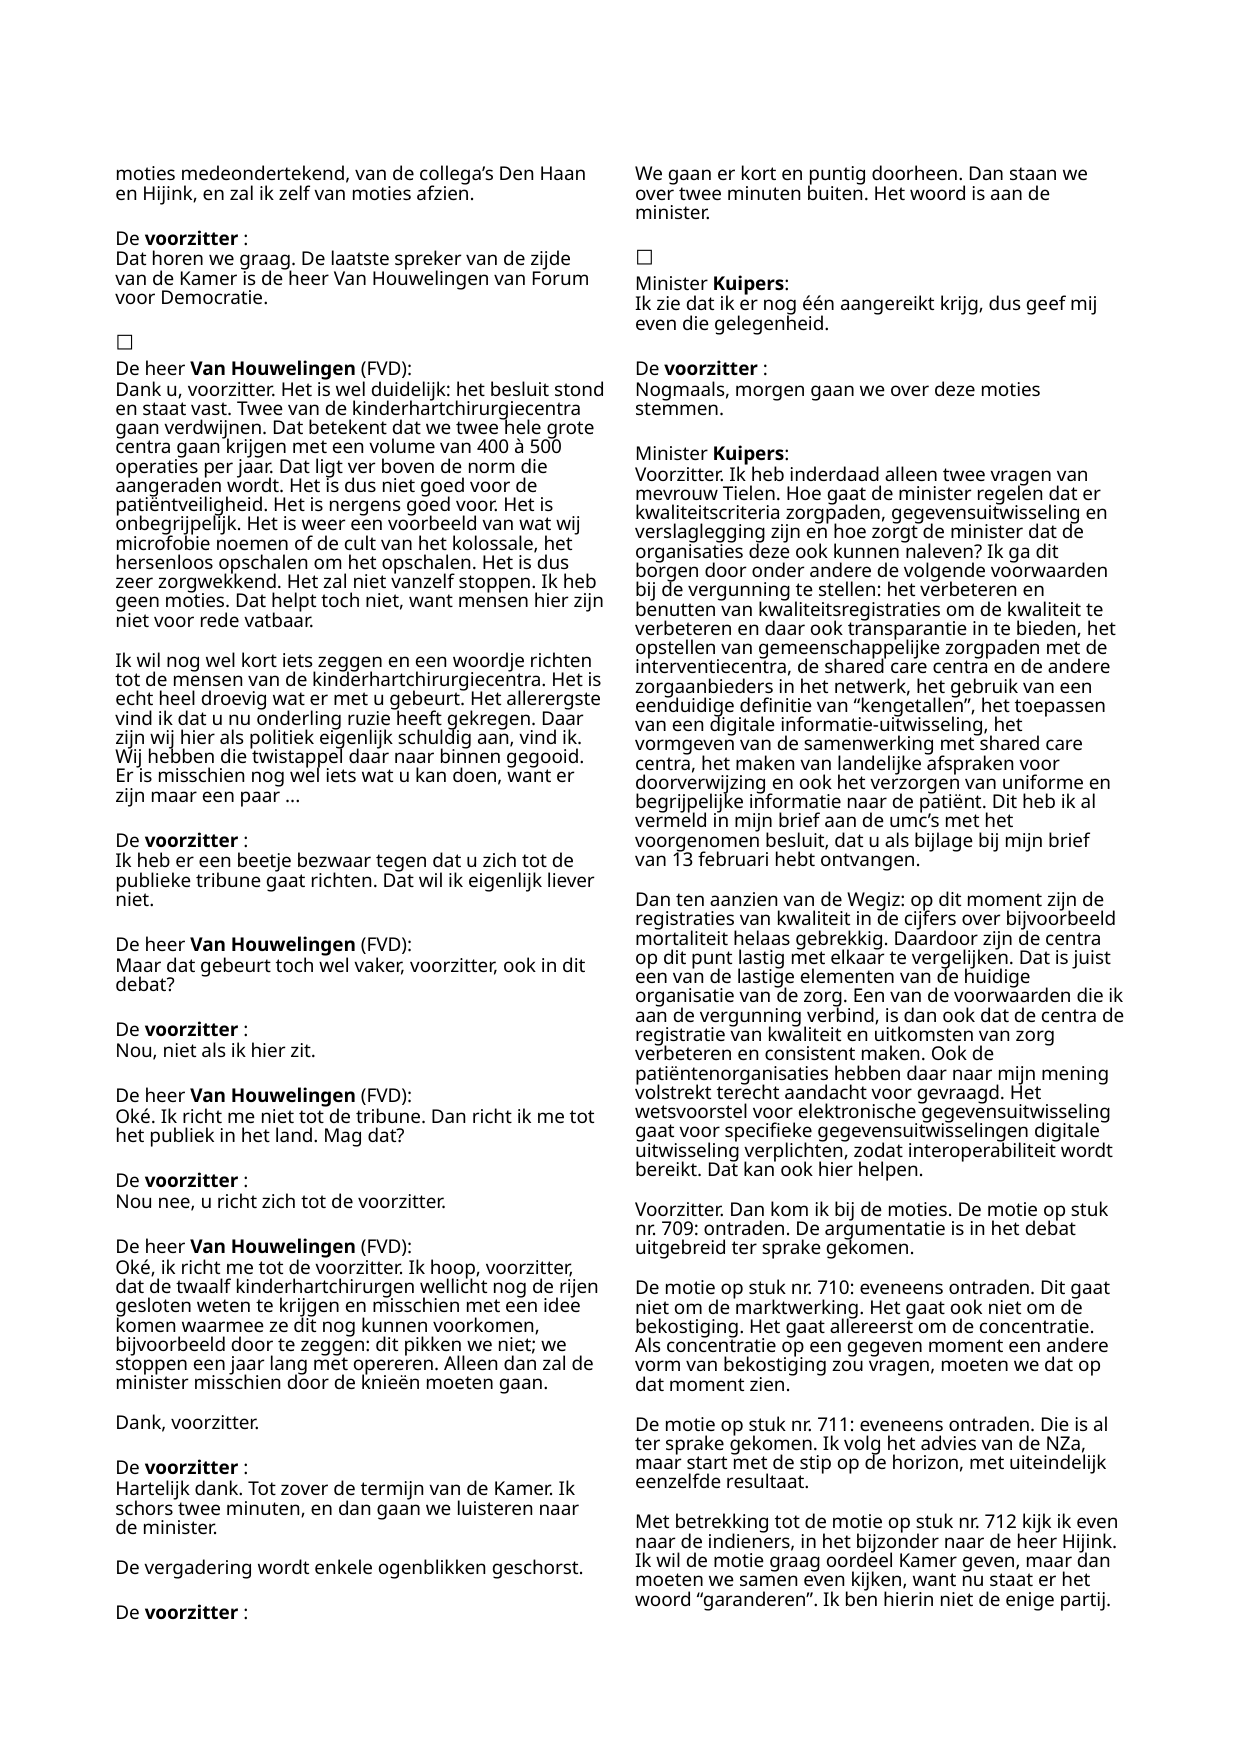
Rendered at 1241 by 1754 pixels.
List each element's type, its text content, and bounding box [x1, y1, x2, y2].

text De heer Van Houwelingen (FVD): [115, 1082, 605, 1108]
text Nou, niet als ik hier zit. [115, 1042, 605, 1061]
text De heer Van Houwelingen (FVD): [115, 355, 605, 381]
text Nogmaals, morgen gaan we over deze moties stemmen. [635, 381, 1125, 419]
text Dat horen we graag. De laatste spreker van de zijde van de Kamer is de heer Van Houwelingen van Forum voor Democratie. [115, 250, 605, 308]
text Ik heb er een beetje bezwaar tegen dat u zich tot de publieke tribune gaat richten. Dat wil ik eigenlijk liever niet. [115, 852, 605, 910]
text De motie op stuk nr. 710: eveneens ontraden. Dit gaat niet om de marktwerking. Het gaat ook niet om de bekostiging. Het gaat allereerst om de concentratie. Als concentratie op een gegeven moment een andere vorm van bekostiging zou vragen, moeten we dat op dat moment zien. [635, 1279, 1125, 1395]
text De heer Van Houwelingen (FVD): [115, 931, 605, 957]
text Minister Kuipers: [635, 270, 1125, 295]
text De voorzitter : [115, 225, 605, 250]
text Nou nee, u richt zich tot de voorzitter. [115, 1193, 605, 1212]
text De vergadering wordt enkele ogenblikken geschorst. [115, 1559, 605, 1578]
text Oké. Ik richt me niet tot de tribune. Dan richt ik me tot het publiek in het land. Mag dat? [115, 1108, 605, 1146]
text De voorzitter : [115, 1599, 605, 1625]
text De voorzitter : [115, 1016, 605, 1042]
text Dank u, voorzitter. Het is wel duidelijk: het besluit stond en staat vast. Twee van de kinderhartchirurgiecentra gaan verdwijnen. Dat betekent dat we twee hele grote centra gaan krijgen met een volume van 400 à 500 operaties per jaar. Dat ligt ver boven de norm die aangeraden wordt. Het is dus niet goed voor de patiëntveiligheid. Het is nergens goed voor. Het is onbegrijpelijk. Het is weer een voorbeeld van wat wij microfobie noemen of de cult van het kolossale, het hersenloos opschalen om het opschalen. Het is dus zeer zorgwekkend. Het zal niet vanzelf stoppen. Ik heb geen moties. Dat helpt toch niet, want mensen hier zijn niet voor rede vatbaar. [115, 381, 605, 631]
text Minister Kuipers: [635, 440, 1125, 466]
text We gaan er kort en puntig doorheen. Dan staan we over twee minuten buiten. Het woord is aan de minister. [635, 165, 1125, 223]
text Oké, ik richt me tot de voorzitter. Ik hoop, voorzitter, dat de twaalf kinderhartchirurgen wellicht nog de rijen gesloten weten te krijgen en misschien met een idee komen waarmee ze dit nog kunnen voorkomen, bijvoorbeeld door te zeggen: dit pikken we niet; we stoppen een jaar lang met opereren. Alleen dan zal de minister misschien door de knieën moeten gaan. [115, 1259, 605, 1394]
text De voorzitter : [115, 1454, 605, 1480]
text Dank, voorzitter. [115, 1414, 605, 1434]
text ⬜ [115, 329, 605, 355]
text Ik zie dat ik er nog één aangereikt krijg, dus geef mij even die gelegenheid. [635, 295, 1125, 334]
text Voorzitter. Dan kom ik bij de moties. De motie op stuk nr. 709: ontraden. De argumentatie is in het debat uitgebreid ter sprake gekomen. [635, 1201, 1125, 1259]
text Ik wil nog wel kort iets zeggen en een woordje richten tot de mensen van de kinderhartchirurgiecentra. Het is echt heel droevig wat er met u gebeurt. Het allerergste vind ik dat u nu onderling ruzie heeft gekregen. Daar zijn wij hier als politiek eigenlijk schuldig aan, vind ik. Wij hebben die twistappel daar naar binnen gegooid. Er is misschien nog wel iets wat u kan doen, want er zijn maar een paar ... [115, 652, 605, 806]
text Hartelijk dank. Tot zover de termijn van de Kamer. Ik schors twee minuten, en dan gaan we luisteren naar de minister. [115, 1480, 605, 1538]
text De voorzitter : [115, 827, 605, 852]
text Voorzitter. Ik heb inderdaad alleen twee vragen van mevrouw Tielen. Hoe gaat de minister regelen dat er kwaliteitscriteria zorgpaden, gegevensuitwisseling en verslaglegging zijn en hoe zorgt de minister dat de organisaties deze ook kunnen naleven? Ik ga dit borgen door onder andere de volgende voorwaarden bij de vergunning te stellen: het verbeteren en benutten van kwaliteitsregistraties om de kwaliteit te verbeteren en daar ook transparantie in te bieden, het opstellen van gemeenschappelijke zorgpaden met de interventiecentra, de shared care centra en de andere zorgaanbieders in het netwerk, het gebruik van een eenduidige definitie van “kengetallen”, het toepassen van een digitale informatie-uitwisseling, het vormgeven van de samenwerking met shared care centra, het maken van landelijke afspraken voor doorverwijzing en ook het verzorgen van uniforme en begrijpelijke informatie naar de patiënt. Dit heb ik al vermeld in mijn brief aan de umc’s met het voorgenomen besluit, dat u als bijlage bij mijn brief van 13 februari hebt ontvangen. [635, 466, 1125, 870]
text De voorzitter : [635, 355, 1125, 381]
text De motie op stuk nr. 711: eveneens ontraden. Die is al ter sprake gekomen. Ik volg het advies van de NZa, maar start met de stip op de horizon, met uiteindelijk eenzelfde resultaat. [635, 1416, 1125, 1493]
text moties medeondertekend, van de collega’s Den Haan en Hijink, en zal ik zelf van moties afzien. [115, 165, 605, 204]
text De voorzitter : [115, 1167, 605, 1193]
text Dan ten aanzien van de Wegiz: op dit moment zijn de registraties van kwaliteit in de cijfers over bijvoorbeeld mortaliteit helaas gebrekkig. Daardoor zijn de centra op dit punt lastig met elkaar te vergelijken. Dat is juist een van de lastige elementen van de huidige organisatie van de zorg. Een van de voorwaarden die ik aan de vergunning verbind, is dan ook dat de centra de registratie van kwaliteit en uitkomsten van zorg verbeteren en consistent maken. Ook de patiëntenorganisaties hebben daar naar mijn mening volstrekt terecht aandacht voor gevraagd. Het wetsvoorstel voor elektronische gegevensuitwisseling gaat voor specifieke gegevensuitwisselingen digitale uitwisseling verplichten, zodat interoperabiliteit wordt bereikt. Dat kan ook hier helpen. [635, 891, 1125, 1180]
text De heer Van Houwelingen (FVD): [115, 1233, 605, 1259]
text Maar dat gebeurt toch wel vaker, voorzitter, ook in dit debat? [115, 957, 605, 995]
text ⬜ [635, 244, 1125, 270]
text Met betrekking tot de motie op stuk nr. 712 kijk ik even naar de indieners, in het bijzonder naar de heer Hijink. Ik wil de motie graag oordeel Kamer geven, maar dan moeten we samen even kijken, want nu staat er het woord “garanderen”. Ik ben hierin niet de enige partij. [635, 1513, 1125, 1610]
